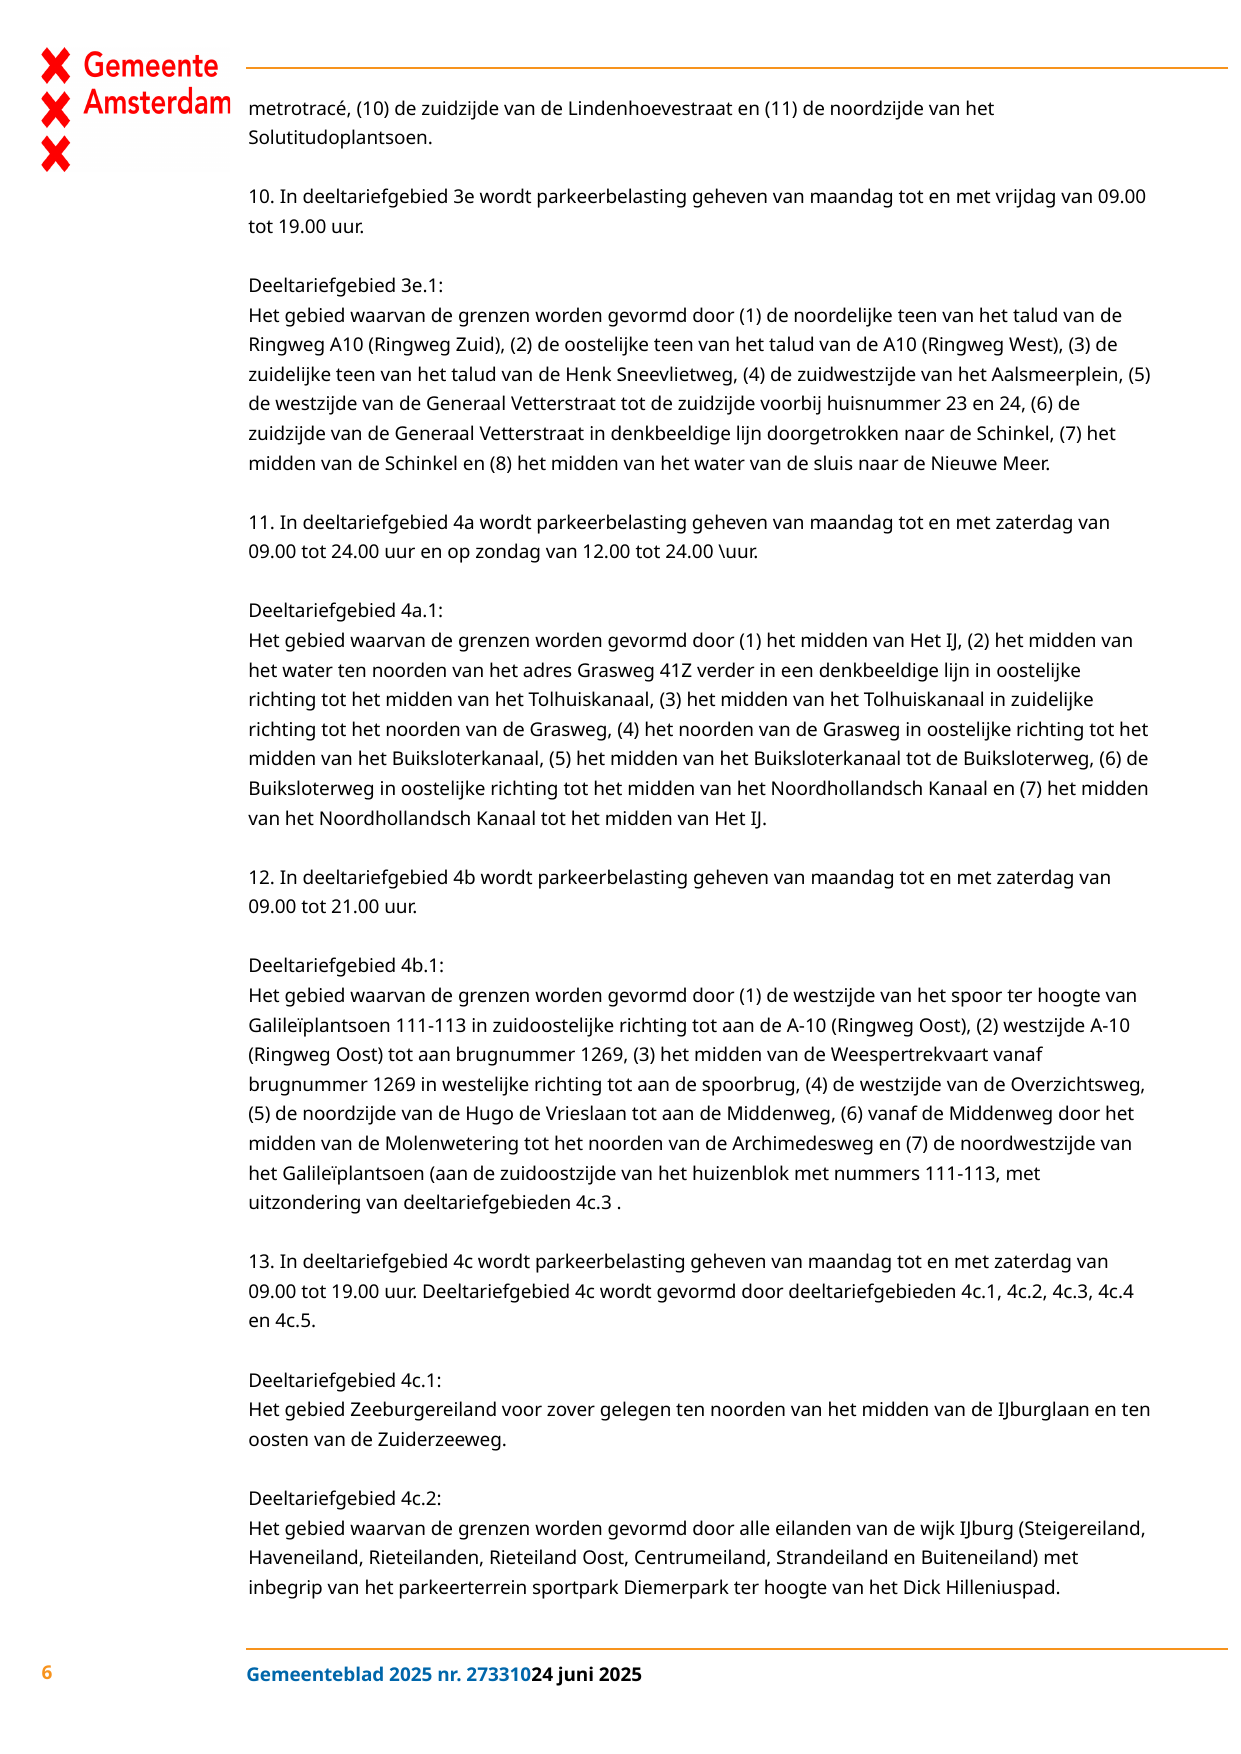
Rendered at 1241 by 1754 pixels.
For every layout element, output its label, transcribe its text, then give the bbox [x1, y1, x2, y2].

text Deeltariefgebied 4c.1: [248, 1367, 1152, 1393]
text Het gebied waarvan de grenzen worden gevormd door (1) de westzijde van het spoor ter hoogte van Galileïplantsoen 111-113 in zuidoostelijke richting tot aan de A-10 (Ringweg Oost), (2) westzijde A-10 (Ringweg Oost) tot aan brugnummer 1269, (3) het midden van de Weespertrekvaart vanaf brugnummer 1269 in westelijke richting tot aan de spoorbrug, (4) de westzijde van de Overzichtsweg, (5) de noordzijde van de Hugo de Vrieslaan tot aan de Middenweg, (6) vanaf de Middenweg door het midden van de Molenwetering tot het noorden van de Archimedesweg en (7) de noordwestzijde van het Galileïplantsoen (aan de zuidoostzijde van het huizenblok met nummers 111-113, met uitzondering van deeltariefgebieden 4c.3 . [248, 982, 1152, 1215]
text Het gebied Zeeburgereiland voor zover gelegen ten noorden van het midden van de IJburglaan en ten oosten van de Zuiderzeeweg. [248, 1396, 1152, 1452]
text Het gebied waarvan de grenzen worden gevormd door (1) het midden van Het IJ, (2) het midden van het water ten noorden van het adres Grasweg 41Z verder in een denkbeeldige lijn in oostelijke richting tot het midden van het Tolhuiskanaal, (3) het midden van het Tolhuiskanaal in zuidelijke richting tot het noorden van de Grasweg, (4) het noorden van de Grasweg in oostelijke richting tot het midden van het Buiksloterkanaal, (5) het midden van het Buiksloterkanaal tot de Buiksloterweg, (6) de Buiksloterweg in oostelijke richting tot het midden van het Noordhollandsch Kanaal en (7) het midden van het Noordhollandsch Kanaal tot het midden van Het IJ. [248, 627, 1152, 831]
text Deeltariefgebied 4c.2: [248, 1485, 1152, 1511]
text 11. In deeltariefgebied 4a wordt parkeerbelasting geheven van maandag tot en met zaterdag van 09.00 tot 24.00 uur en op zondag van 12.00 tot 24.00 \uur. [248, 509, 1152, 564]
text 13. In deeltariefgebied 4c wordt parkeerbelasting geheven van maandag tot en met zaterdag van 09.00 tot 19.00 uur. Deeltariefgebied 4c wordt gevormd door deeltariefgebieden 4c.1, 4c.2, 4c.3, 4c.4 en 4c.5. [248, 1248, 1152, 1333]
text 12. In deeltariefgebied 4b wordt parkeerbelasting geheven van maandag tot en met zaterdag van 09.00 tot 21.00 uur. [248, 864, 1152, 919]
text 10. In deeltariefgebied 3e wordt parkeerbelasting geheven van maandag tot en met vrijdag van 09.00 tot 19.00 uur. [248, 183, 1152, 239]
text metrotracé, (10) de zuidzijde van de Lindenhoevestraat en (11) de noordzijde van het Solutitudoplantsoen. [248, 95, 1152, 150]
text Het gebied waarvan de grenzen worden gevormd door (1) de noordelijke teen van het talud van de Ringweg A10 (Ringweg Zuid), (2) de oostelijke teen van het talud van de A10 (Ringweg West), (3) de zuidelijke teen van het talud van de Henk Sneevlietweg, (4) de zuidwestzijde van het Aalsmeerplein, (5) de westzijde van de Generaal Vetterstraat tot de zuidzijde voorbij huisnummer 23 en 24, (6) de zuidzijde van de Generaal Vetterstraat in denkbeeldige lijn doorgetrokken naar de Schinkel, (7) het midden van de Schinkel en (8) het midden van het water van de sluis naar de Nieuwe Meer. [248, 302, 1152, 476]
text Deeltariefgebied 3e.1: [248, 272, 1152, 298]
picture [41, 47, 231, 172]
text Deeltariefgebied 4b.1: [248, 953, 1152, 978]
text Deeltariefgebied 4a.1: [248, 598, 1152, 623]
text Het gebied waarvan de grenzen worden gevormd door alle eilanden van de wijk IJburg (Steigereiland, Haveneiland, Rieteilanden, Rieteiland Oost, Centrumeiland, Strandeiland en Buiteneiland) met inbegrip van het parkeerterrein sportpark Diemerpark ter hoogte van het Dick Hilleniuspad. [248, 1515, 1152, 1600]
